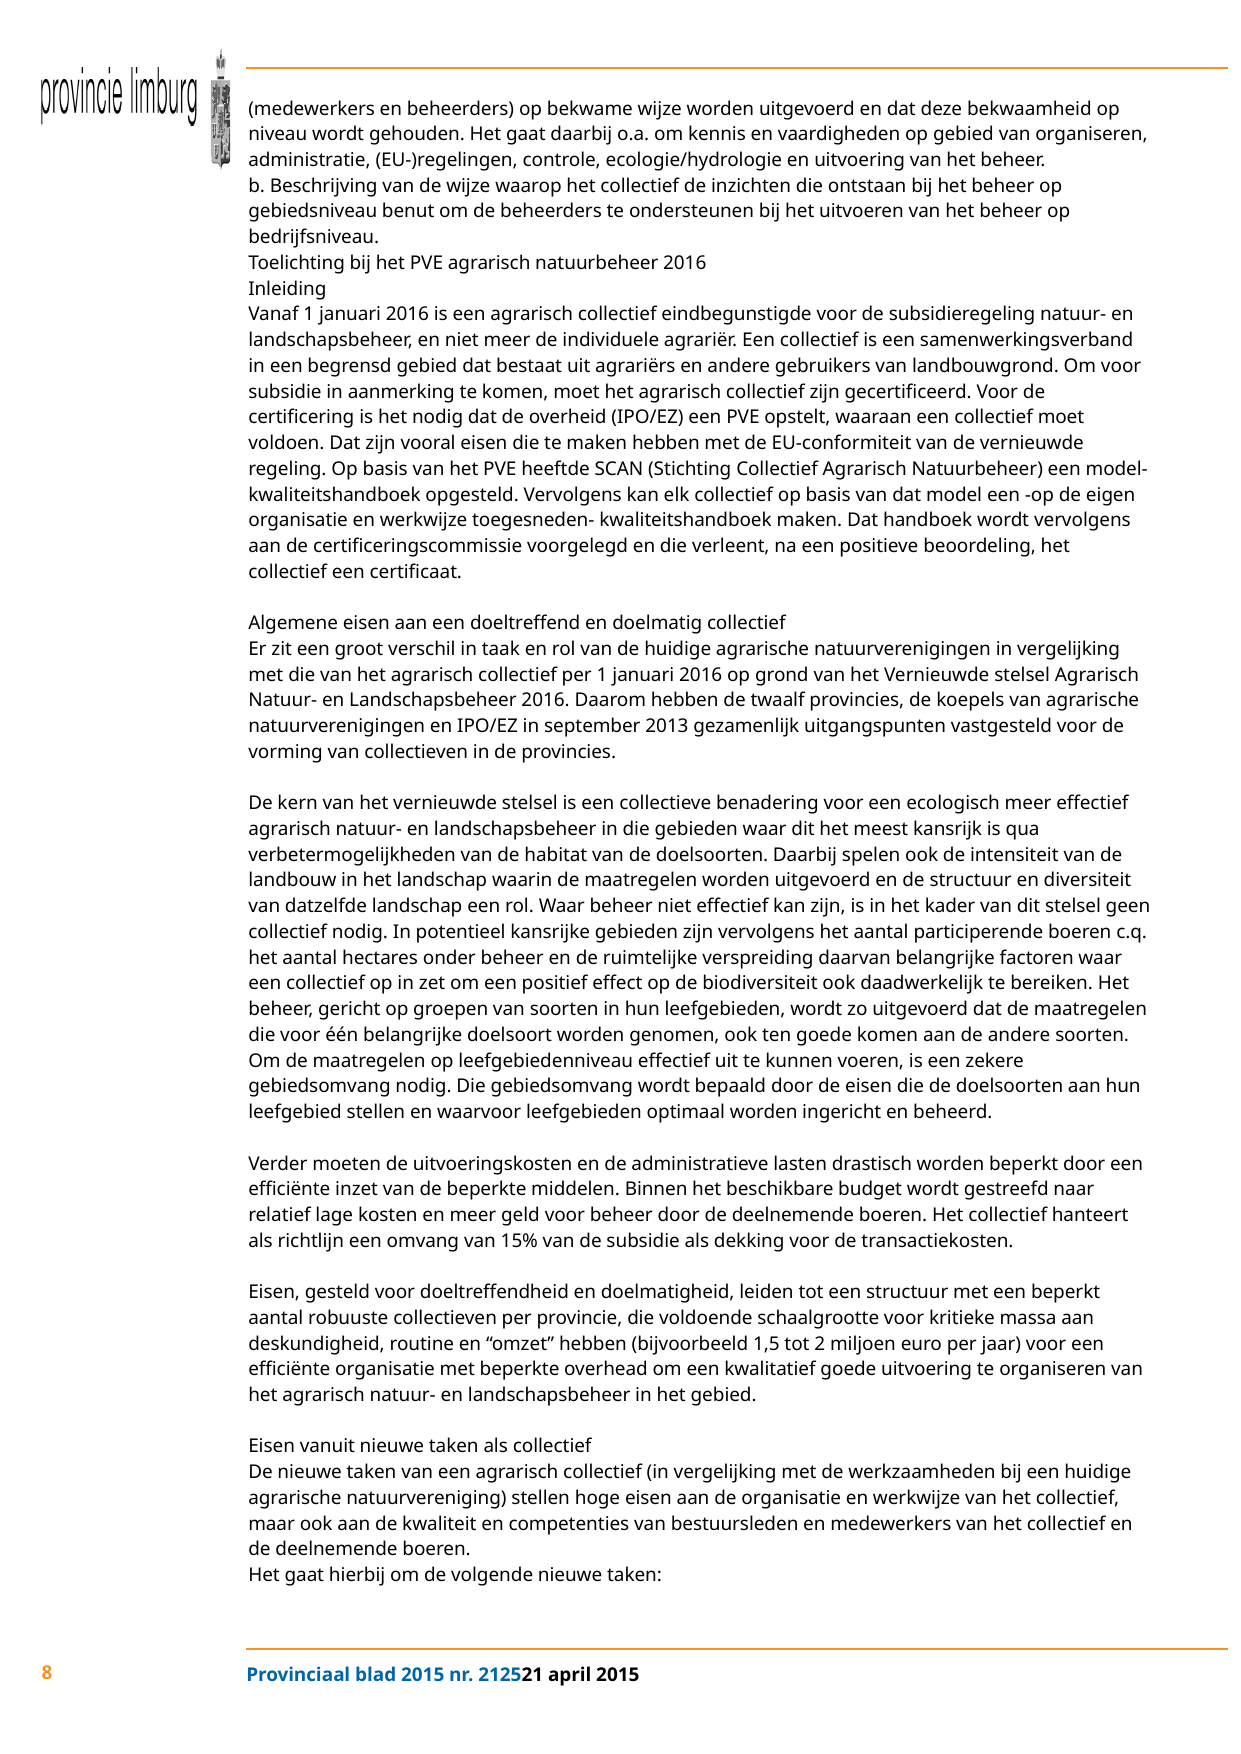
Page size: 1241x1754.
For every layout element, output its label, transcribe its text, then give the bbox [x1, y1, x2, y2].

text (medewerkers en beheerders) op bekwame wijze worden uitgevoerd en dat deze bekwaamheid op niveau wordt gehouden. Het gaat daarbij o.a. om kennis en vaardigheden op gebied van organiseren, administratie, (EU-)regelingen, controle, ecologie/hydrologie en uitvoering van het beheer. [248, 95, 1152, 172]
text b. Beschrijving van de wijze waarop het collectief de inzichten die ontstaan bij het beheer op gebiedsniveau benut om de beheerders te ondersteunen bij het uitvoeren van het beheer op bedrijfsniveau. [248, 172, 1152, 249]
text Toelichting bij het PVE agrarisch natuurbeheer 2016 [248, 249, 1152, 275]
text Eisen vanuit nieuwe taken als collectief [248, 1433, 1152, 1458]
text Eisen, gesteld voor doeltreffendheid en doelmatigheid, leiden tot een structuur met een beperkt aantal robuuste collectieven per provincie, die voldoende schaalgrootte voor kritieke massa aan deskundigheid, routine en “omzet” hebben (bijvoorbeeld 1,5 tot 2 miljoen euro per jaar) voor een efficiënte organisatie met beperkte overhead om een kwalitatief goede uitvoering te organiseren van het agrarisch natuur- en landschapsbeheer in het gebied. [248, 1278, 1152, 1407]
text Er zit een groot verschil in taak en rol van de huidige agrarische natuurverenigingen in vergelijking met die van het agrarisch collectief per 1 januari 2016 op grond van het Vernieuwde stelsel Agrarisch Natuur- en Landschapsbeheer 2016. Daarom hebben de twaalf provincies, de koepels van agrarische natuurverenigingen en IPO/EZ in september 2013 gezamenlijk uitgangspunten vastgesteld voor de vorming van collectieven in de provincies. [248, 635, 1152, 764]
text Het gaat hierbij om de volgende nieuwe taken: [248, 1561, 1152, 1587]
text Inleiding [248, 275, 1152, 301]
text Algemene eisen aan een doeltreffend en doelmatig collectief [248, 609, 1152, 635]
picture [41, 47, 231, 172]
text Verder moeten de uitvoeringskosten en de administratieve lasten drastisch worden beperkt door een efficiënte inzet van de beperkte middelen. Binnen het beschikbare budget wordt gestreefd naar relatief lage kosten en meer geld voor beheer door de deelnemende boeren. Het collectief hanteert als richtlijn een omvang van 15% van de subsidie als dekking voor de transactiekosten. [248, 1150, 1152, 1253]
text De kern van het vernieuwde stelsel is een collectieve benadering voor een ecologisch meer effectief agrarisch natuur- en landschapsbeheer in die gebieden waar dit het meest kansrijk is qua verbetermogelijkheden van de habitat van de doelsoorten. Daarbij spelen ook de intensiteit van de landbouw in het landschap waarin de maatregelen worden uitgevoerd en de structuur en diversiteit van datzelfde landschap een rol. Waar beheer niet effectief kan zijn, is in het kader van dit stelsel geen collectief nodig. In potentieel kansrijke gebieden zijn vervolgens het aantal participerende boeren c.q. het aantal hectares onder beheer en de ruimtelijke verspreiding daarvan belangrijke factoren waar een collectief op in zet om een positief effect op de biodiversiteit ook daadwerkelijk te bereiken. Het beheer, gericht op groepen van soorten in hun leefgebieden, wordt zo uitgevoerd dat de maatregelen die voor één belangrijke doelsoort worden genomen, ook ten goede komen aan de andere soorten. Om de maatregelen op leefgebiedenniveau effectief uit te kunnen voeren, is een zekere gebiedsomvang nodig. Die gebiedsomvang wordt bepaald door de eisen die de doelsoorten aan hun leefgebied stellen en waarvoor leefgebieden optimaal worden ingericht en beheerd. [248, 789, 1152, 1124]
text Vanaf 1 januari 2016 is een agrarisch collectief eindbegunstigde voor de subsidieregeling natuur- en landschapsbeheer, en niet meer de individuele agrariër. Een collectief is een samenwerkingsverband in een begrensd gebied dat bestaat uit agrariërs en andere gebruikers van landbouwgrond. Om voor subsidie in aanmerking te komen, moet het agrarisch collectief zijn gecertificeerd. Voor de certificering is het nodig dat de overheid (IPO/EZ) een PVE opstelt, waaraan een collectief moet voldoen. Dat zijn vooral eisen die te maken hebben met de EU-conformiteit van de vernieuwde regeling. Op basis van het PVE heeftde SCAN (Stichting Collectief Agrarisch Natuurbeheer) een model-kwaliteitshandboek opgesteld. Vervolgens kan elk collectief op basis van dat model een -op de eigen organisatie en werkwijze toegesneden- kwaliteitshandboek maken. Dat handboek wordt vervolgens aan de certificeringscommissie voorgelegd en die verleent, na een positieve beoordeling, het collectief een certificaat. [248, 301, 1152, 584]
text De nieuwe taken van een agrarisch collectief (in vergelijking met de werkzaamheden bij een huidige agrarische natuurvereniging) stellen hoge eisen aan de organisatie en werkwijze van het collectief, maar ook aan de kwaliteit en competenties van bestuursleden en medewerkers van het collectief en de deelnemende boeren. [248, 1458, 1152, 1561]
